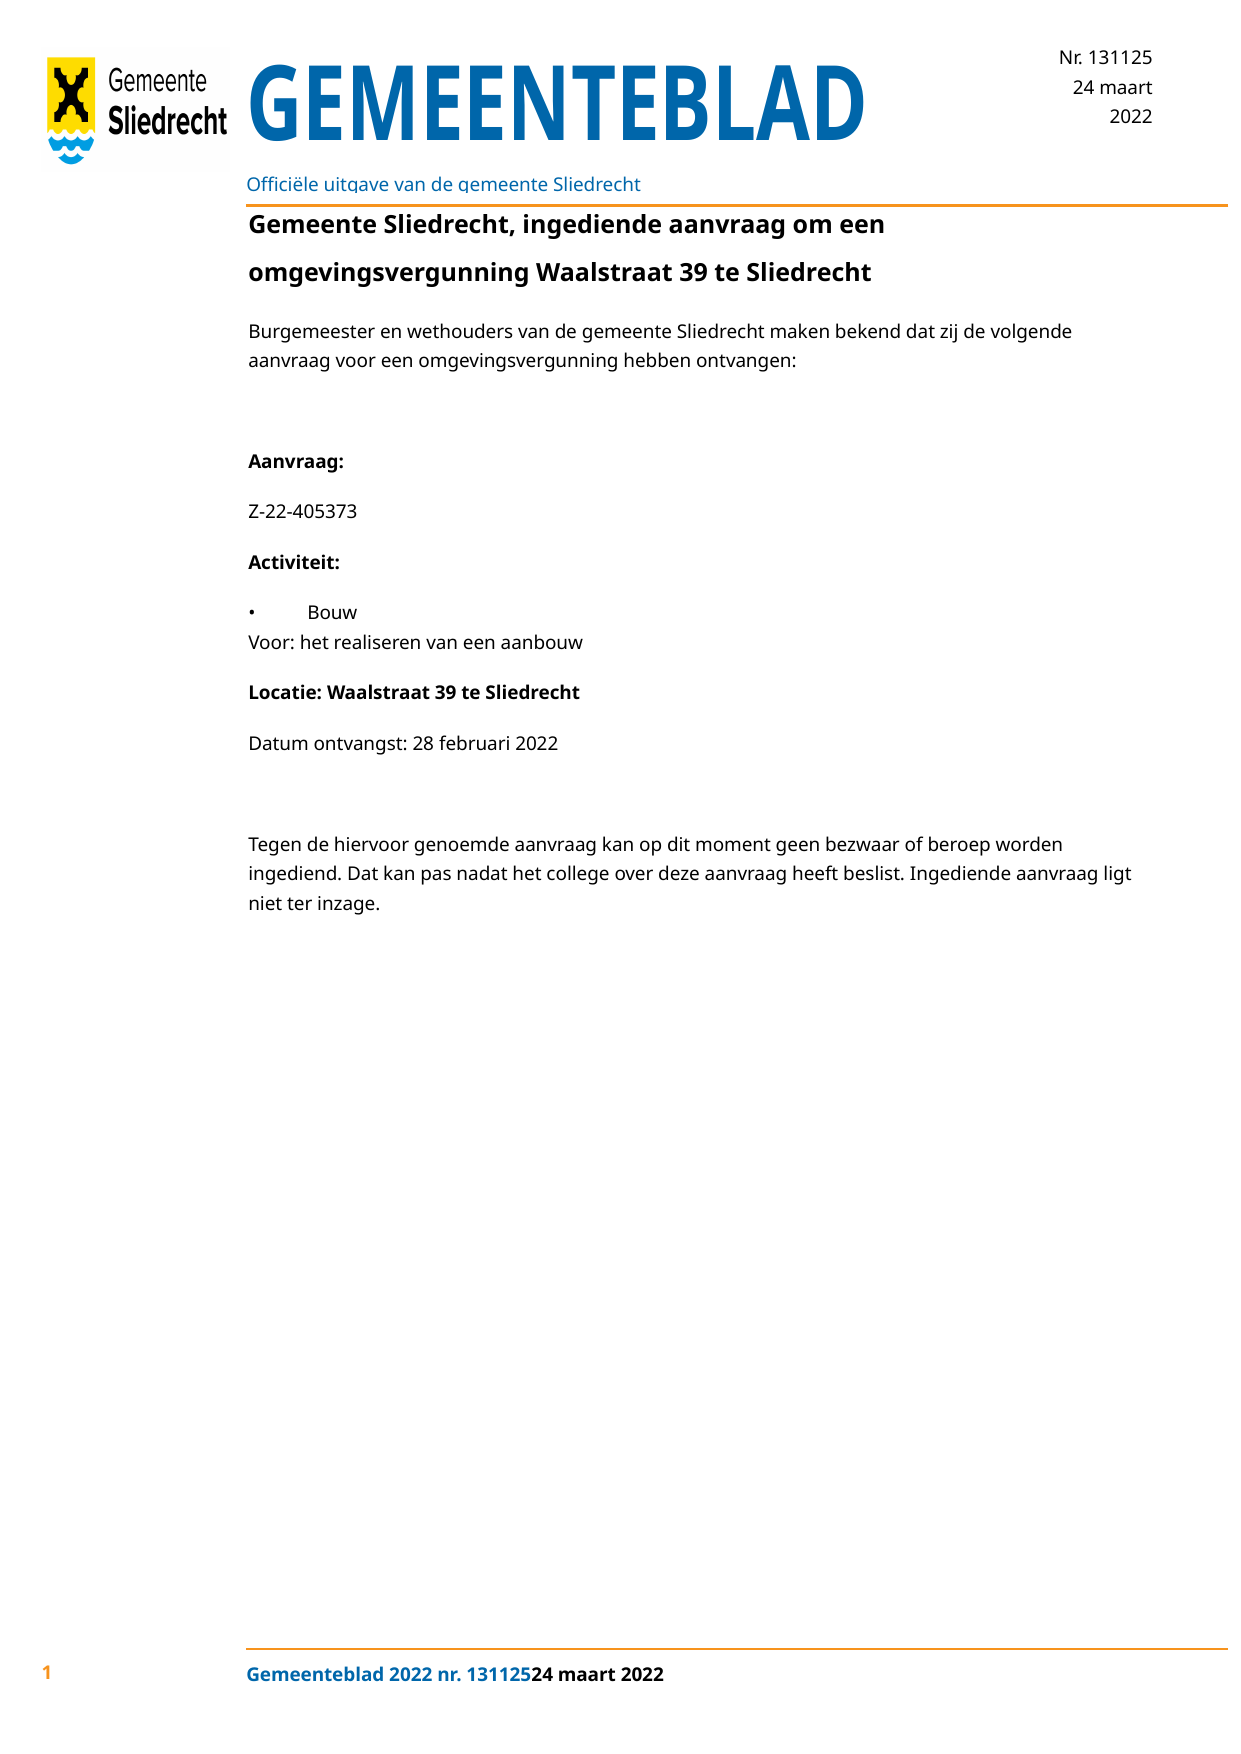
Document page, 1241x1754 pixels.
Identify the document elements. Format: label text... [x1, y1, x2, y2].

picture [41, 47, 231, 172]
text Burgemeester en wethouders van de gemeente Sliedrecht maken bekend dat zij de volgende aanvraag voor een omgevingsvergunning hebben ontvangen: [248, 318, 1152, 373]
text Activiteit: [248, 549, 1152, 575]
list Bouw [248, 599, 1152, 625]
text Aanvraag: [248, 448, 1152, 474]
text Tegen de hiervoor genoemde aanvraag kan op dit moment geen bezwaar of beroep worden ingediend. Dat kan pas nadat het college over deze aanvraag heeft beslist. Ingediende aanvraag ligt niet ter inzage. [248, 831, 1152, 916]
text Z-22-405373 [248, 499, 1152, 524]
text Datum ontvangst: 28 februari 2022 [248, 730, 1152, 756]
text Gemeente Sliedrecht, ingediende aanvraag om een omgevingsvergunning Waalstraat 39 te Sliedrecht [248, 207, 1152, 288]
text Voor: het realiseren van een aanbouw [248, 629, 1152, 655]
text Locatie: Waalstraat 39 te Sliedrecht [248, 679, 1152, 705]
